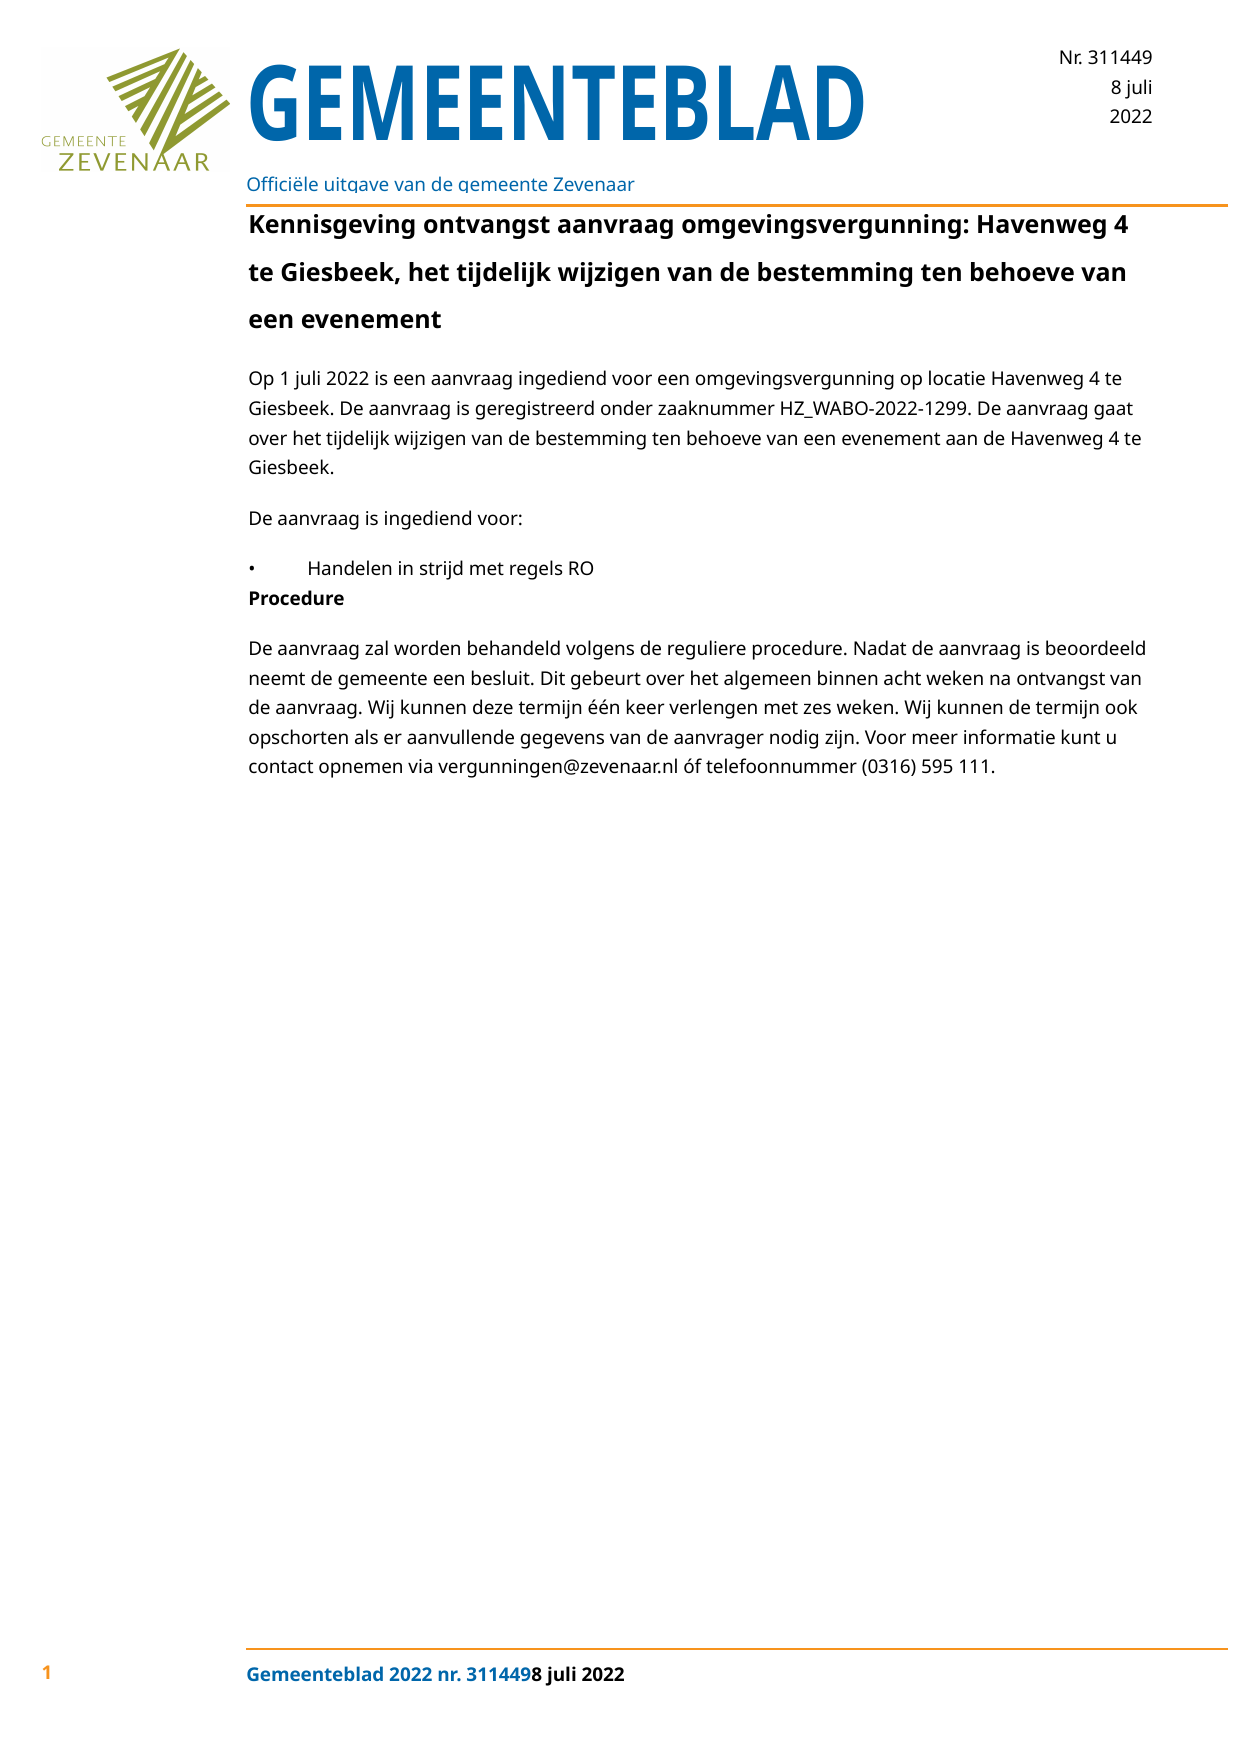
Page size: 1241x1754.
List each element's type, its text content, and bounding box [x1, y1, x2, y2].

text Procedure [248, 585, 1152, 610]
list Handelen in strijd met regels RO [248, 555, 1152, 581]
text Kennisgeving ontvangst aanvraag omgevingsvergunning: Havenweg 4 te Giesbeek, het tijdelijk wijzigen van de bestemming ten behoeve van een evenement [248, 207, 1152, 336]
text De aanvraag zal worden behandeld volgens de reguliere procedure. Nadat de aanvraag is beoordeeld neemt de gemeente een besluit. Dit gebeurt over het algemeen binnen acht weken na ontvangst van de aanvraag. Wij kunnen deze termijn één keer verlengen met zes weken. Wij kunnen de termijn ook opschorten als er aanvullende gegevens van de aanvrager nodig zijn. Voor meer informatie kunt u contact opnemen via vergunningen@zevenaar.nl óf telefoonnummer (0316) 595 111. [248, 635, 1152, 779]
text De aanvraag is ingediend voor: [248, 505, 1152, 530]
text Op 1 juli 2022 is een aanvraag ingediend voor een omgevingsvergunning op locatie Havenweg 4 te Giesbeek. De aanvraag is geregistreerd onder zaaknummer HZ_WABO-2022-1299. De aanvraag gaat over het tijdelijk wijzigen van de bestemming ten behoeve van een evenement aan de Havenweg 4 te Giesbeek. [248, 366, 1152, 480]
picture [41, 47, 231, 172]
